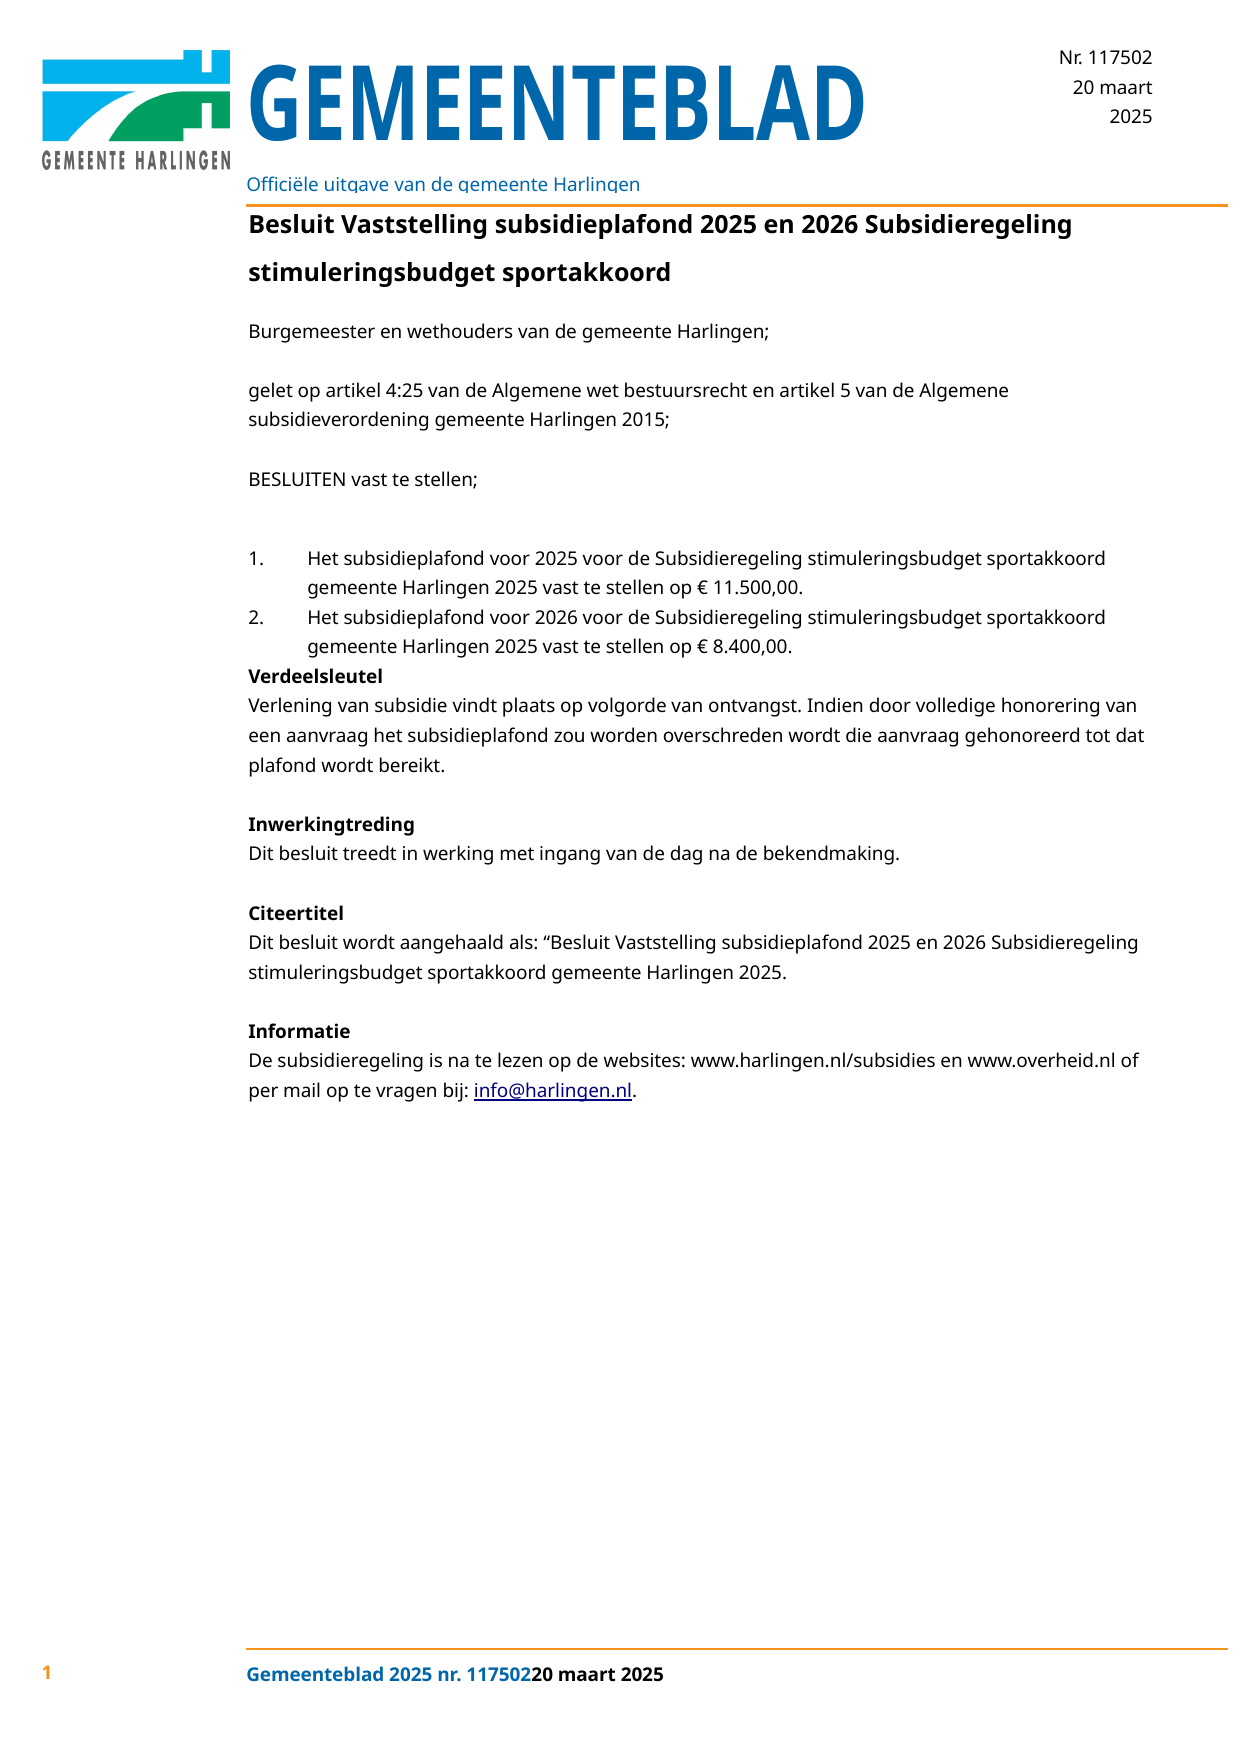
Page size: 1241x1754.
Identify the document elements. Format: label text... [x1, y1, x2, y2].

text Verdeelsleutel [248, 663, 1152, 689]
list Het subsidieplafond voor 2026 voor de Subsidieregeling stimuleringsbudget sportakkoord gemeente Harlingen 2025 vast te stellen op € 8.400,00. [248, 604, 1152, 659]
text Verlening van subsidie vindt plaats op volgorde van ontvangst. Indien door volledige honorering van een aanvraag het subsidieplafond zou worden overschreden wordt die aanvraag gehonoreerd tot dat plafond wordt bereikt. [248, 693, 1152, 777]
text De subsidieregeling is na te lezen op de websites: www.harlingen.nl/subsidies en www.overheid.nl of per mail op te vragen bij: info@harlingen.nl. [248, 1048, 1152, 1103]
text Inwerkingtreding [248, 811, 1152, 837]
picture [41, 47, 231, 172]
text gelet op artikel 4:25 van de Algemene wet bestuursrecht en artikel 5 van de Algemene subsidieverordening gemeente Harlingen 2015; [248, 377, 1152, 432]
text Besluit Vaststelling subsidieplafond 2025 en 2026 Subsidieregeling stimuleringsbudget sportakkoord [248, 207, 1152, 288]
text Dit besluit wordt aangehaald als: “Besluit Vaststelling subsidieplafond 2025 en 2026 Subsidieregeling stimuleringsbudget sportakkoord gemeente Harlingen 2025. [248, 929, 1152, 984]
text Burgemeester en wethouders van de gemeente Harlingen; [248, 318, 1152, 344]
text Dit besluit treedt in werking met ingang van de dag na de bekendmaking. [248, 841, 1152, 866]
text BESLUITEN vast te stellen; [248, 466, 1152, 492]
text Citeertitel [248, 900, 1152, 925]
list Het subsidieplafond voor 2025 voor de Subsidieregeling stimuleringsbudget sportakkoord gemeente Harlingen 2025 vast te stellen op € 11.500,00. [248, 545, 1152, 600]
text Informatie [248, 1018, 1152, 1044]
